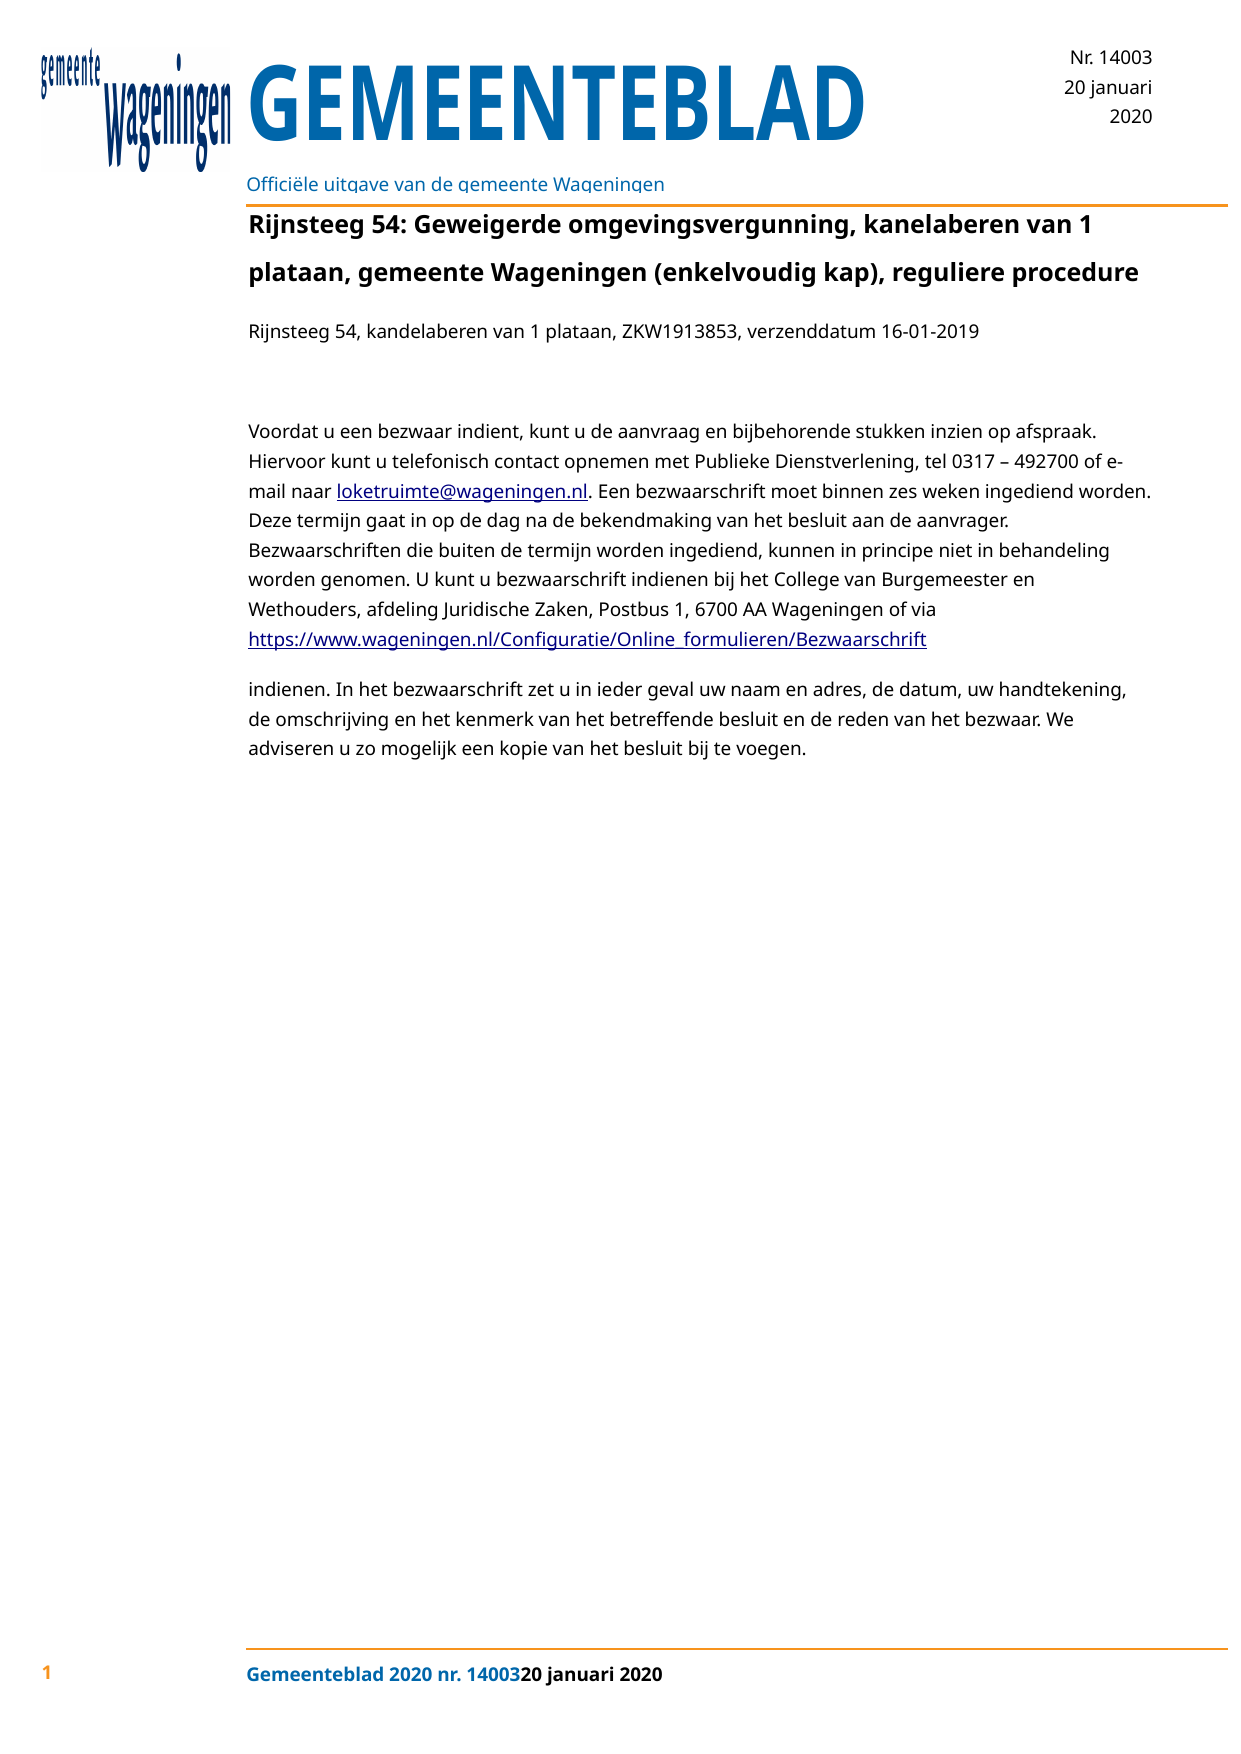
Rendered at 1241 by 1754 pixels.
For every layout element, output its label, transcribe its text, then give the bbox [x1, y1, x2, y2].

text Voordat u een bezwaar indient, kunt u de aanvraag en bijbehorende stukken inzien op afspraak. Hiervoor kunt u telefonisch contact opnemen met Publieke Dienstverlening, tel 0317 – 492700 of e-mail naar loketruimte@wageningen.nl. Een bezwaarschrift moet binnen zes weken ingediend worden. Deze termijn gaat in op de dag na de bekendmaking van het besluit aan de aanvrager. Bezwaarschriften die buiten de termijn worden ingediend, kunnen in principe niet in behandeling worden genomen. U kunt u bezwaarschrift indienen bij het College van Burgemeester en Wethouders, afdeling Juridische Zaken, Postbus 1, 6700 AA Wageningen of via https://www.wageningen.nl/Configuratie/Online_formulieren/Bezwaarschrift [248, 419, 1152, 652]
text Rijnsteeg 54, kandelaberen van 1 plataan, ZKW1913853, verzenddatum 16-01-2019 [248, 318, 1152, 344]
picture [41, 47, 231, 172]
text indienen. In het bezwaarschrift zet u in ieder geval uw naam en adres, de datum, uw handtekening, de omschrijving en het kenmerk van het betreffende besluit en de reden van het bezwaar. We adviseren u zo mogelijk een kopie van het besluit bij te voegen. [248, 676, 1152, 761]
text Rijnsteeg 54: Geweigerde omgevingsvergunning, kanelaberen van 1 plataan, gemeente Wageningen (enkelvoudig kap), reguliere procedure [248, 207, 1152, 288]
